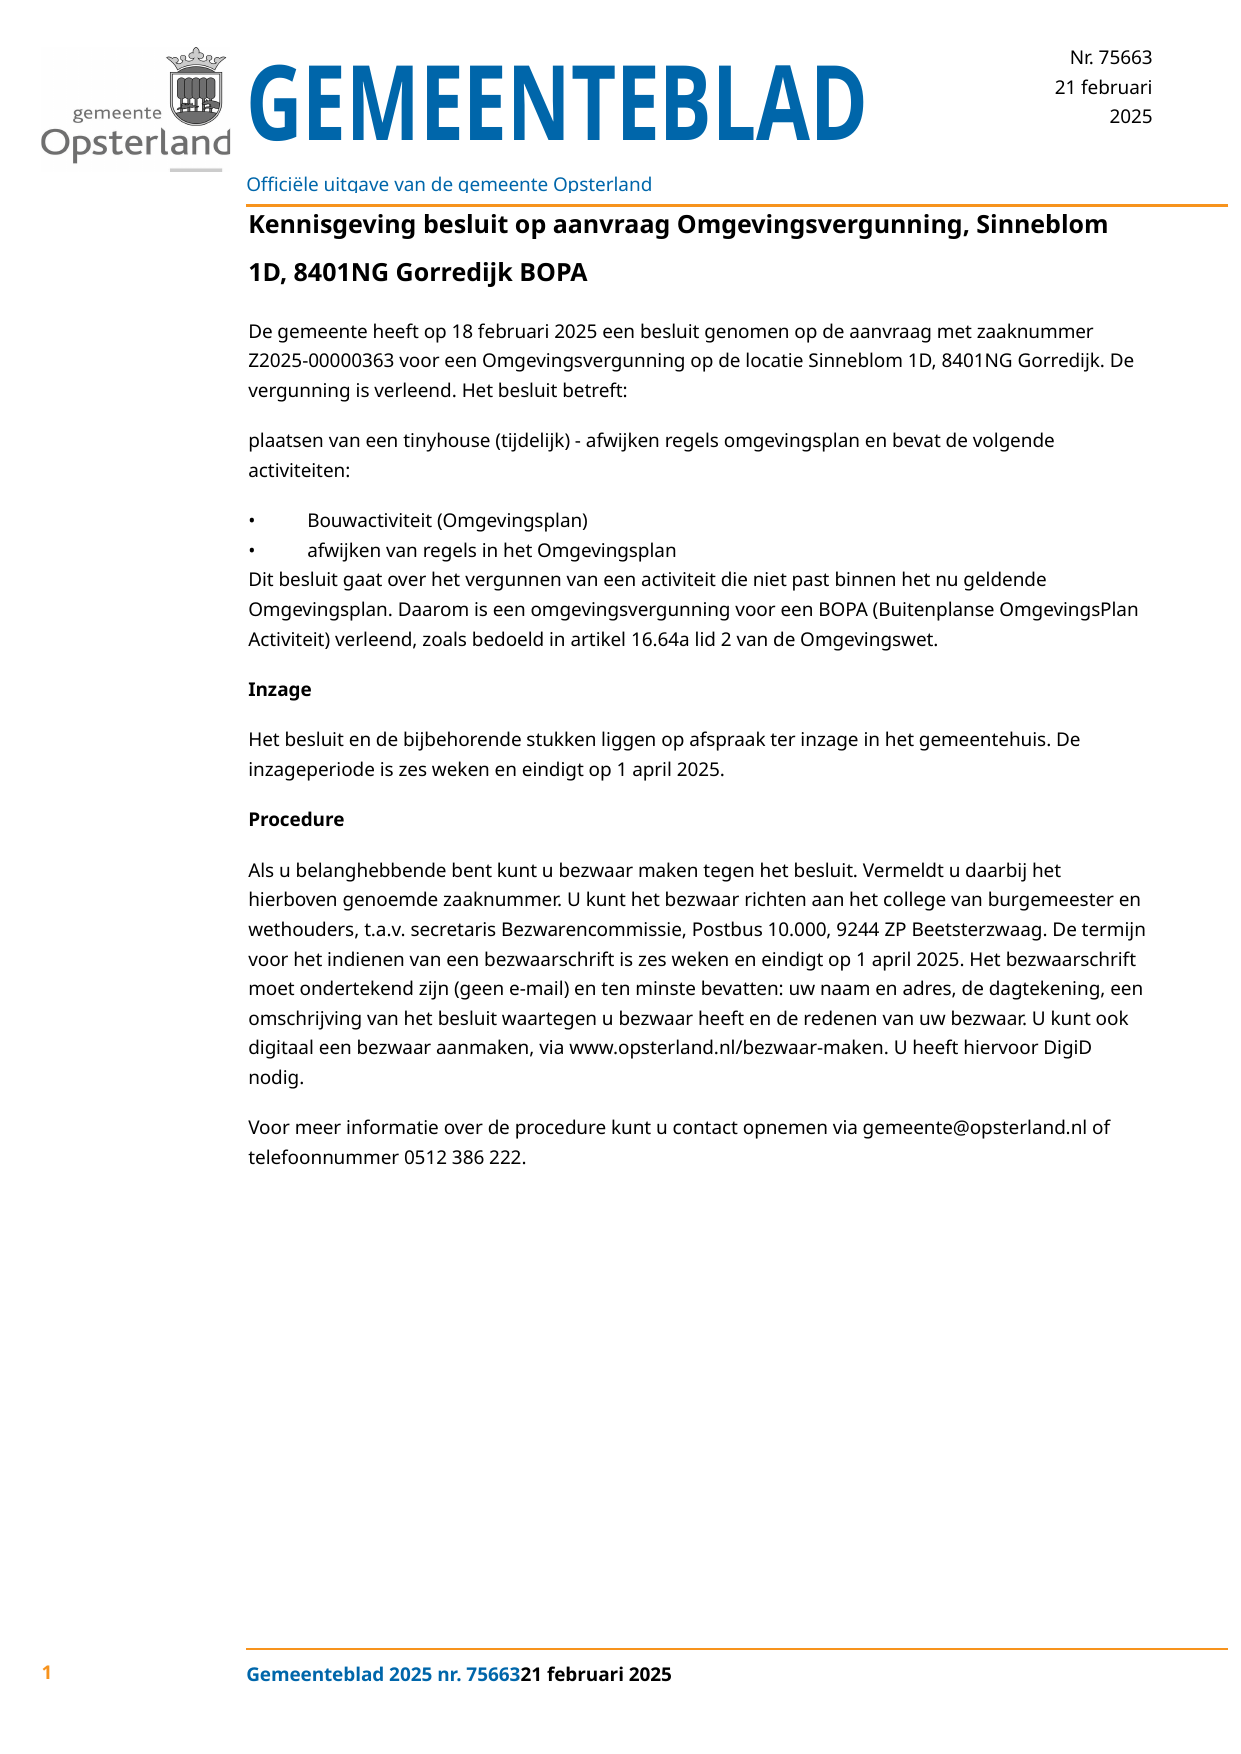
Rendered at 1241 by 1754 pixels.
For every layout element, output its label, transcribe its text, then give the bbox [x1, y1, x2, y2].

text Inzage [248, 676, 1152, 702]
list Bouwactiviteit (Omgevingsplan) [248, 507, 1152, 533]
text Kennisgeving besluit op aanvraag Omgevingsvergunning, Sinneblom 1D, 8401NG Gorredijk BOPA [248, 207, 1152, 288]
list afwijken van regels in het Omgevingsplan [248, 537, 1152, 563]
text plaatsen van een tinyhouse (tijdelijk) - afwijken regels omgevingsplan en bevat de volgende activiteiten: [248, 427, 1152, 483]
picture [41, 47, 231, 172]
text Het besluit en de bijbehorende stukken liggen op afspraak ter inzage in het gemeentehuis. De inzageperiode is zes weken en eindigt op 1 april 2025. [248, 727, 1152, 782]
text Dit besluit gaat over het vergunnen van een activiteit die niet past binnen het nu geldende Omgevingsplan. Daarom is een omgevingsvergunning voor een BOPA (Buitenplanse OmgevingsPlan Activiteit) verleend, zoals bedoeld in artikel 16.64a lid 2 van de Omgevingswet. [248, 567, 1152, 652]
text De gemeente heeft op 18 februari 2025 een besluit genomen op de aanvraag met zaaknummer Z2025-00000363 voor een Omgevingsvergunning op de locatie Sinneblom 1D, 8401NG Gorredijk. De vergunning is verleend. Het besluit betreft: [248, 318, 1152, 403]
text Procedure [248, 807, 1152, 832]
text Voor meer informatie over de procedure kunt u contact opnemen via gemeente@opsterland.nl of telefoonnummer 0512 386 222. [248, 1114, 1152, 1170]
text Als u belanghebbende bent kunt u bezwaar maken tegen het besluit. Vermeldt u daarbij het hierboven genoemde zaaknummer. U kunt het bezwaar richten aan het college van burgemeester en wethouders, t.a.v. secretaris Bezwarencommissie, Postbus 10.000, 9244 ZP Beetsterzwaag. De termijn voor het indienen van een bezwaarschrift is zes weken en eindigt op 1 april 2025. Het bezwaarschrift moet ondertekend zijn (geen e-mail) en ten minste bevatten: uw naam en adres, de dagtekening, een omschrijving van het besluit waartegen u bezwaar heeft en de redenen van uw bezwaar. U kunt ook digitaal een bezwaar aanmaken, via www.opsterland.nl/bezwaar-maken. U heeft hiervoor DigiD nodig. [248, 857, 1152, 1090]
